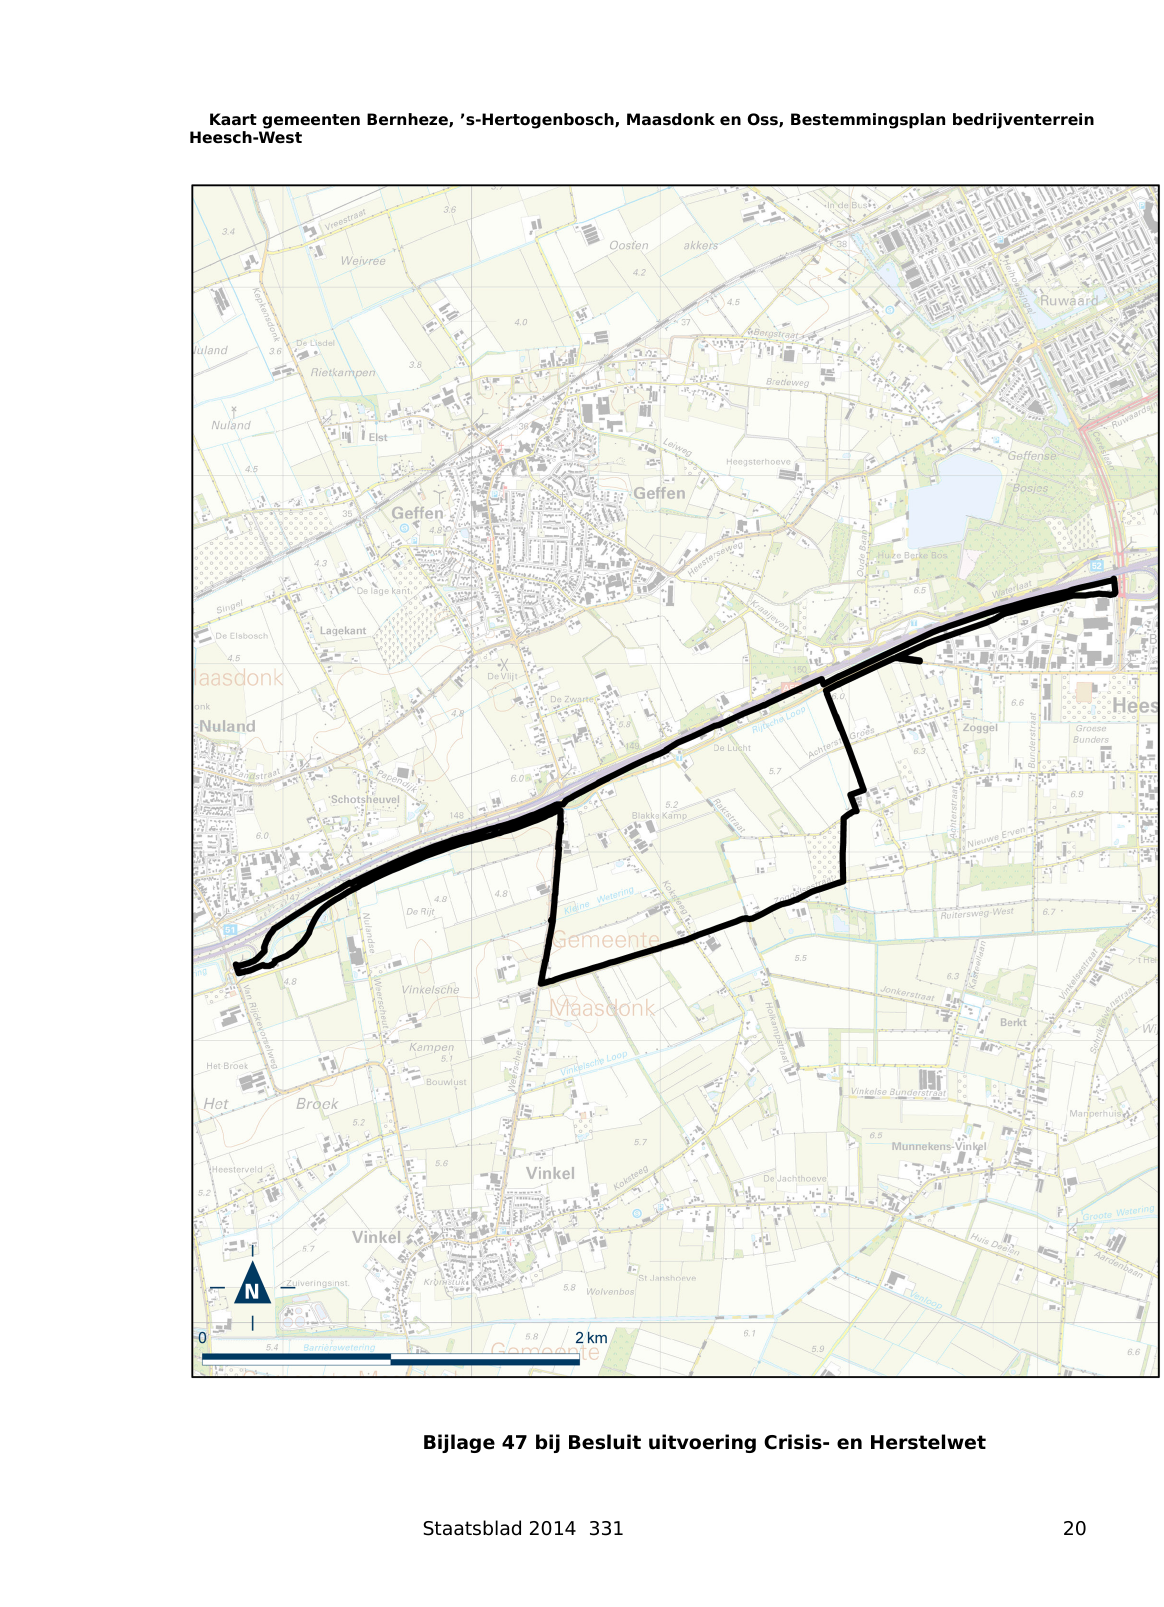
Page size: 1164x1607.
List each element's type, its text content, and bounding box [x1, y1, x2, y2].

subtitle Bijlage 47 bij Besluit uitvoering Crisis- en Herstelwet [422, 1432, 1087, 1454]
text Kaart gemeenten Bernheze, ’s-Hertogenbosch, Maasdonk en Oss, Bestemmingsplan bedrijventerrein Heesch-West [189, 111, 1163, 147]
picture [188, 181, 1164, 1380]
